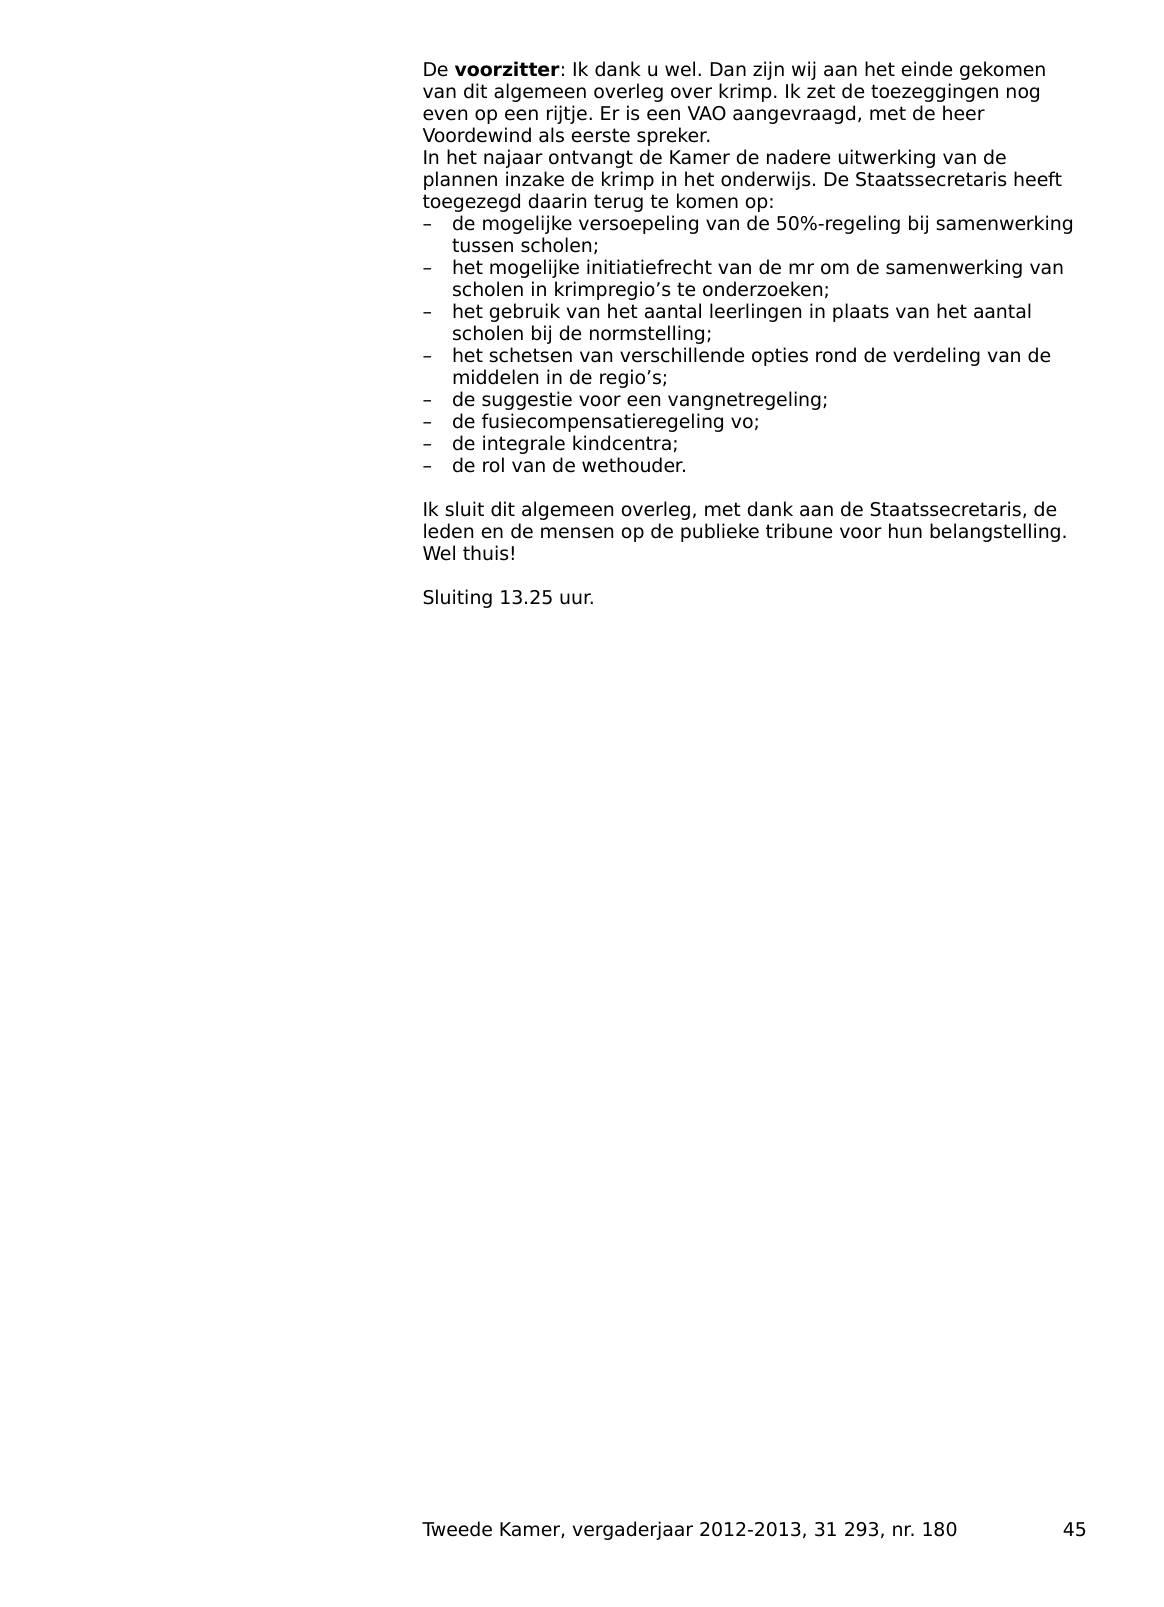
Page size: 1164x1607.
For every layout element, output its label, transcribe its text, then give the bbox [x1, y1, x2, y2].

text Ik sluit dit algemeen overleg, met dank aan de Staatssecretaris, de leden en de mensen op de publieke tribune voor hun belangstelling. Wel thuis! [422, 499, 1087, 565]
text – het schetsen van verschillende opties rond de verdeling van de middelen in de regio’s; [422, 345, 1087, 389]
text In het najaar ontvangt de Kamer de nadere uitwerking van de plannen inzake de krimp in het onderwijs. De Staatssecretaris heeft toegezegd daarin terug te komen op: [422, 147, 1087, 213]
text – de fusiecompensatieregeling vo; [422, 411, 1087, 433]
text De voorzitter: Ik dank u wel. Dan zijn wij aan het einde gekomen van dit algemeen overleg over krimp. Ik zet de toezeggingen nog even op een rijtje. Er is een VAO aangevraagd, met de heer Voordewind als eerste spreker. [422, 59, 1087, 147]
text – het mogelijke initiatiefrecht van de mr om de samenwerking van scholen in krimpregio’s te onderzoeken; [422, 257, 1087, 301]
text – het gebruik van het aantal leerlingen in plaats van het aantal scholen bij de normstelling; [422, 301, 1087, 345]
text Sluiting 13.25 uur. [422, 587, 1087, 609]
text – de rol van de wethouder. [422, 455, 1087, 477]
text – de integrale kindcentra; [422, 433, 1087, 455]
text – de suggestie voor een vangnetregeling; [422, 389, 1087, 411]
text – de mogelijke versoepeling van de 50%-regeling bij samenwerking tussen scholen; [422, 213, 1087, 257]
